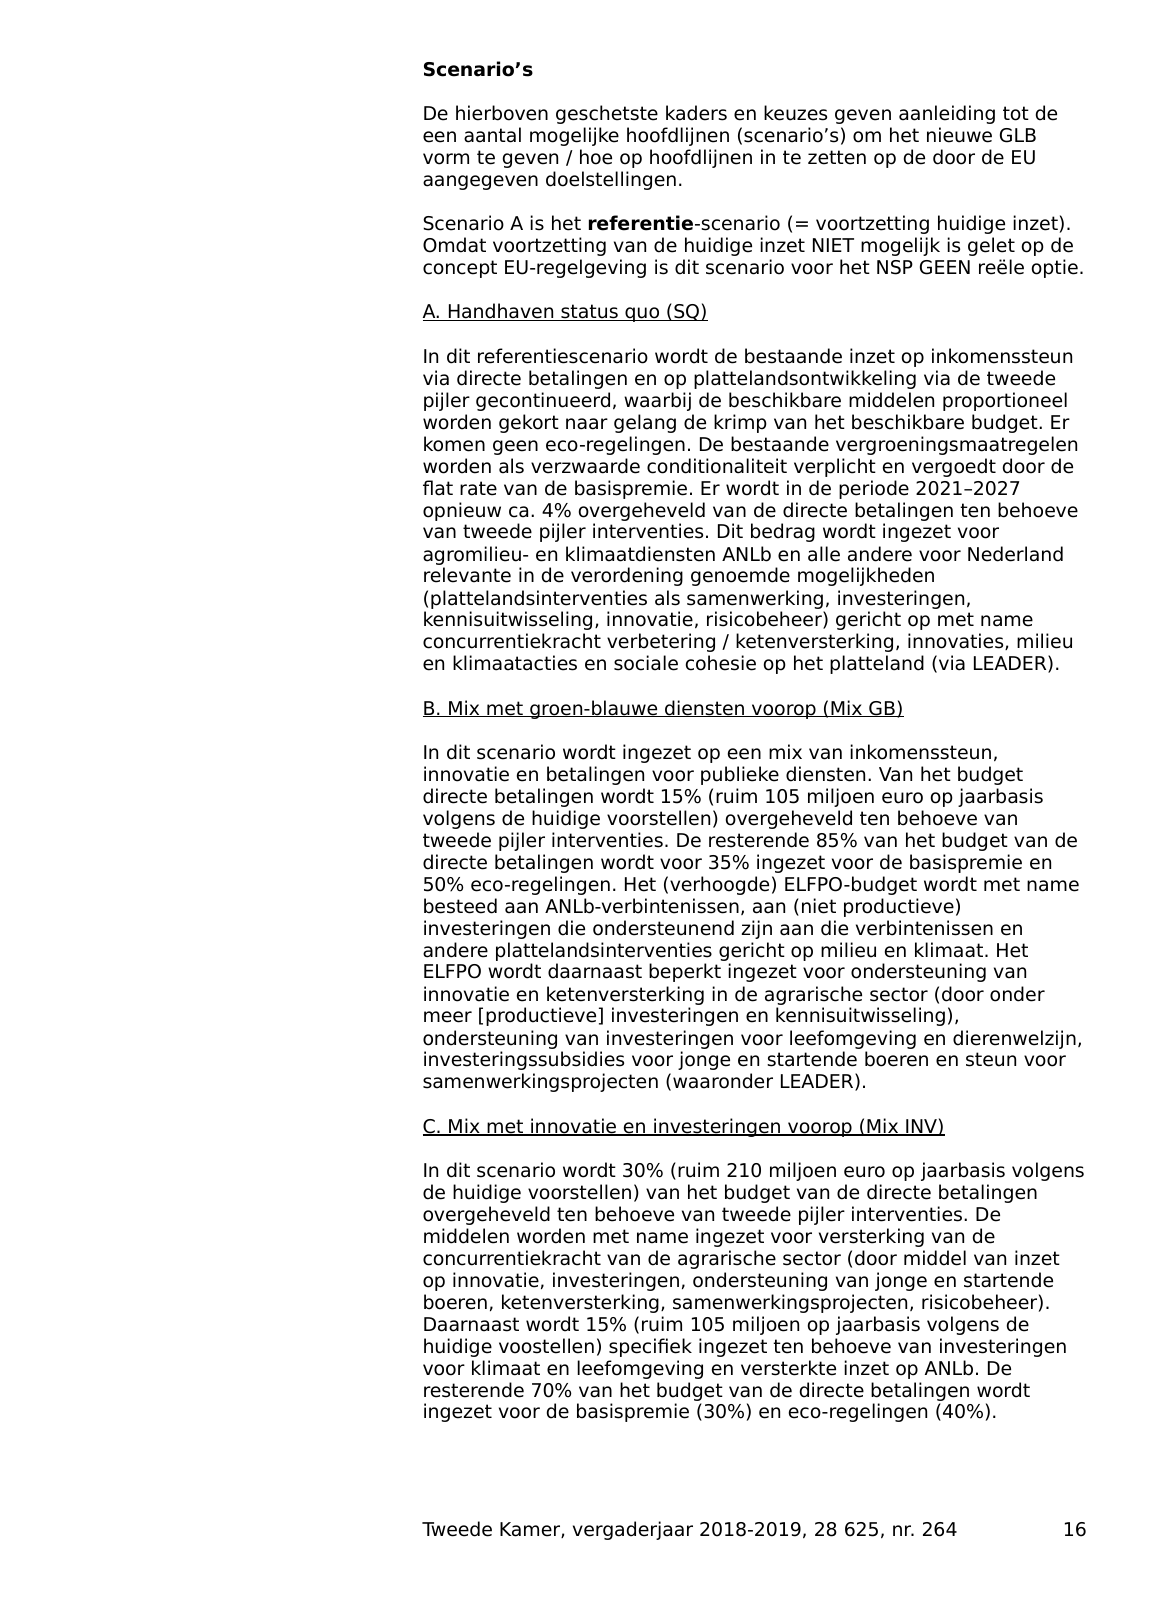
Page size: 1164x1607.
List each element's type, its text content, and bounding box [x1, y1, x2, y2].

subtitle Scenario’s [422, 59, 1087, 81]
text In dit scenario wordt ingezet op een mix van inkomenssteun, innovatie en betalingen voor publieke diensten. Van het budget directe betalingen wordt 15% (ruim 105 miljoen euro op jaarbasis volgens de huidige voorstellen) overgeheveld ten behoeve van tweede pijler interventies. De resterende 85% van het budget van de directe betalingen wordt voor 35% ingezet voor de basispremie en 50% eco-regelingen. Het (verhoogde) ELFPO-budget wordt met name besteed aan ANLb-verbintenissen, aan (niet productieve) investeringen die ondersteunend zijn aan die verbintenissen en andere plattelandsinterventies gericht op milieu en klimaat. Het ELFPO wordt daarnaast beperkt ingezet voor ondersteuning van innovatie en ketenversterking in de agrarische sector (door onder meer [productieve] investeringen en kennisuitwisseling), ondersteuning van investeringen voor leefomgeving en dierenwelzijn, investeringssubsidies voor jonge en startende boeren en steun voor samenwerkingsprojecten (waaronder LEADER). [422, 742, 1087, 1093]
text Scenario A is het referentie-scenario (= voortzetting huidige inzet). Omdat voortzetting van de huidige inzet NIET mogelijk is gelet op de concept EU-regelgeving is dit scenario voor het NSP GEEN reële optie. [422, 213, 1087, 279]
text In dit scenario wordt 30% (ruim 210 miljoen euro op jaarbasis volgens de huidige voorstellen) van het budget van de directe betalingen overgeheveld ten behoeve van tweede pijler interventies. De middelen worden met name ingezet voor versterking van de concurrentiekracht van de agrarische sector (door middel van inzet op innovatie, investeringen, ondersteuning van jonge en startende boeren, ketenversterking, samenwerkingsprojecten, risicobeheer). Daarnaast wordt 15% (ruim 105 miljoen op jaarbasis volgens de huidige voostellen) specifiek ingezet ten behoeve van investeringen voor klimaat en leefomgeving en versterkte inzet op ANLb. De resterende 70% van het budget van de directe betalingen wordt ingezet voor de basispremie (30%) en eco-regelingen (40%). [422, 1160, 1087, 1423]
subtitle C. Mix met innovatie en investeringen voorop (Mix INV) [422, 1116, 1087, 1137]
text De hierboven geschetste kaders en keuzes geven aanleiding tot de een aantal mogelijke hoofdlijnen (scenario’s) om het nieuwe GLB vorm te geven / hoe op hoofdlijnen in te zetten op de door de EU aangegeven doelstellingen. [422, 103, 1087, 191]
subtitle A. Handhaven status quo (SQ) [422, 301, 1087, 323]
subtitle B. Mix met groen-blauwe diensten voorop (Mix GB) [422, 697, 1087, 719]
text In dit referentiescenario wordt de bestaande inzet op inkomenssteun via directe betalingen en op plattelandsontwikkeling via de tweede pijler gecontinueerd, waarbij de beschikbare middelen proportioneel worden gekort naar gelang de krimp van het beschikbare budget. Er komen geen eco-regelingen. De bestaande vergroeningsmaatregelen worden als verzwaarde conditionaliteit verplicht en vergoedt door de flat rate van de basispremie. Er wordt in de periode 2021–2027 opnieuw ca. 4% overgeheveld van de directe betalingen ten behoeve van tweede pijler interventies. Dit bedrag wordt ingezet voor agromilieu- en klimaatdiensten ANLb en alle andere voor Nederland relevante in de verordening genoemde mogelijkheden (plattelandsinterventies als samenwerking, investeringen, kennisuitwisseling, innovatie, risicobeheer) gericht op met name concurrentiekracht verbetering / ketenversterking, innovaties, milieu en klimaatacties en sociale cohesie op het platteland (via LEADER). [422, 346, 1087, 675]
